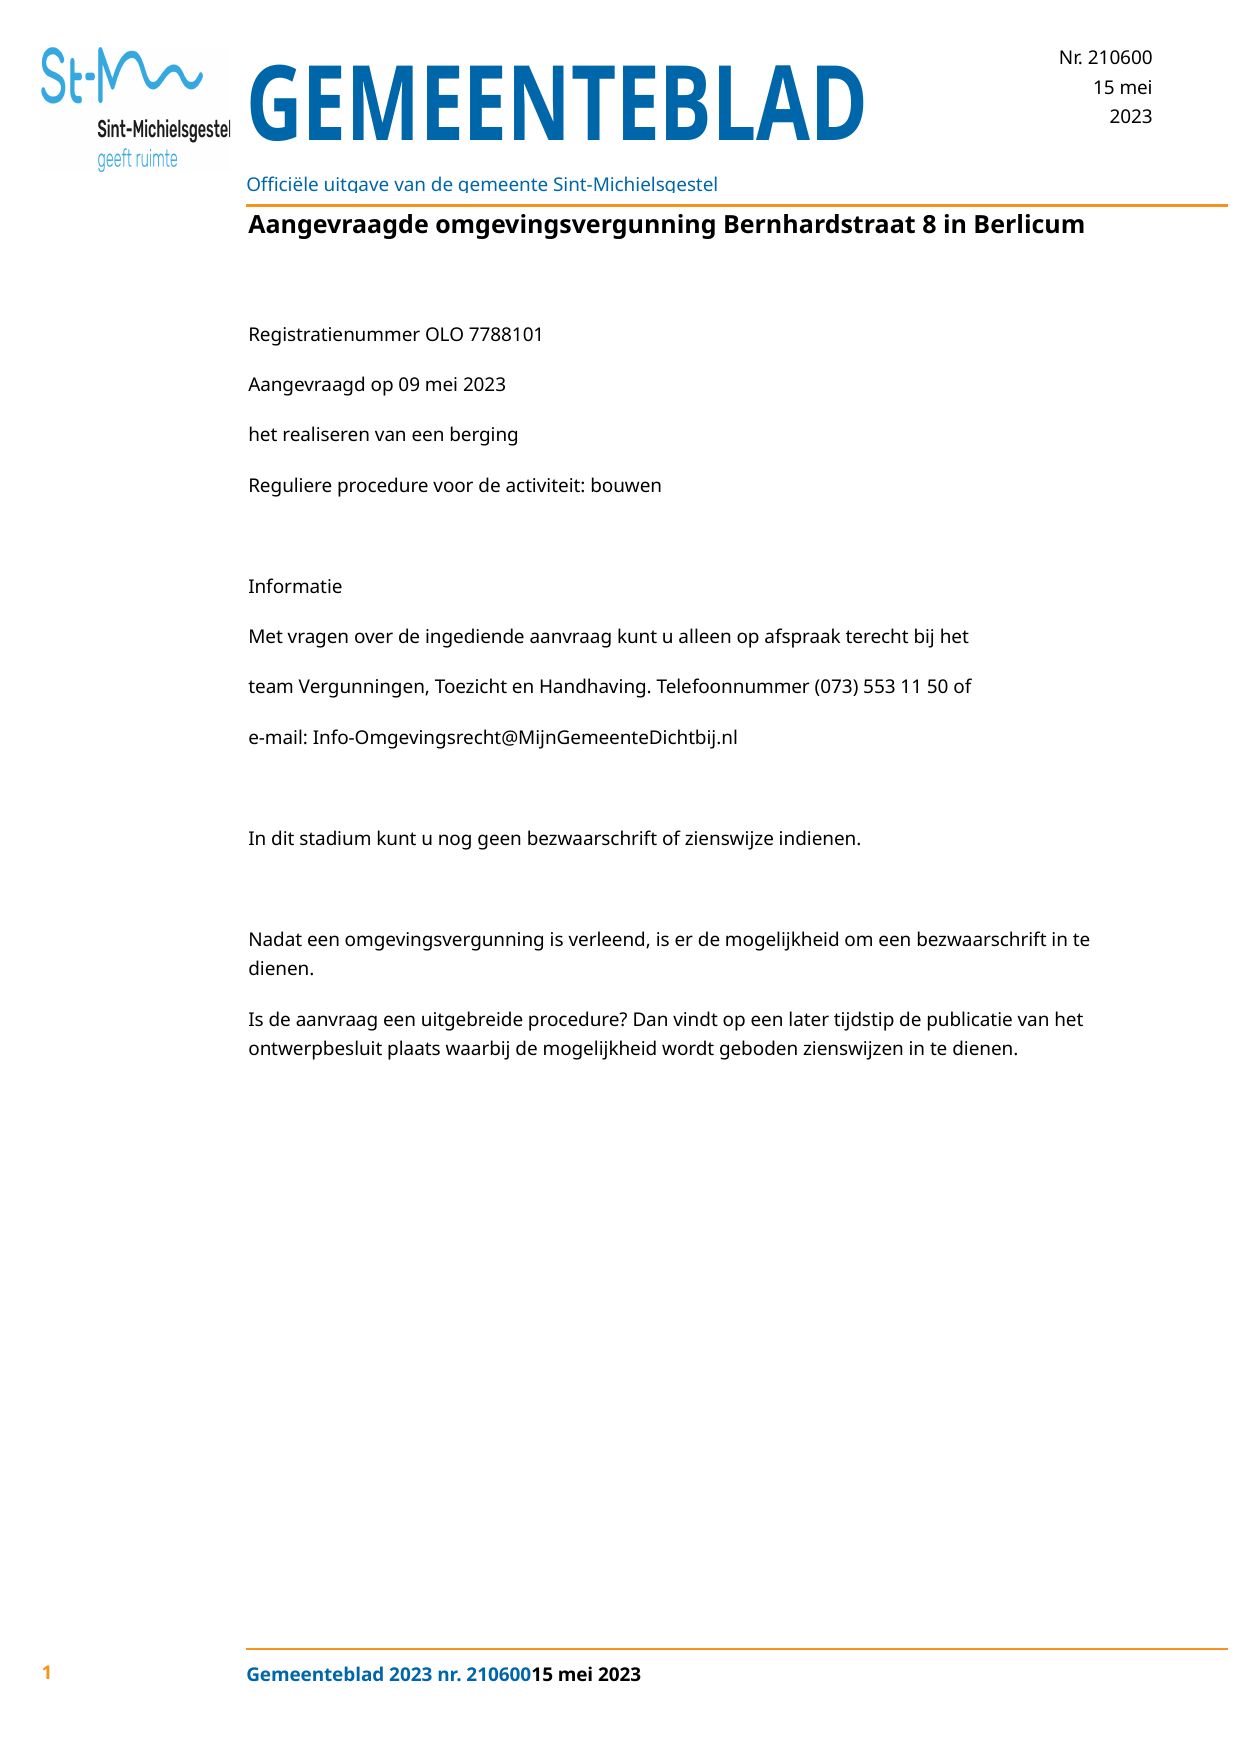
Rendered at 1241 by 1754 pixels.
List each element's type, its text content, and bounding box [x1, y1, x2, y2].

text Aangevraagde omgevingsvergunning Bernhardstraat 8 in Berlicum [248, 207, 1152, 241]
text Nadat een omgevingsvergunning is verleend, is er de mogelijkheid om een bezwaarschrift in te dienen. [248, 926, 1152, 981]
text Registratienummer OLO 7788101 [248, 321, 1152, 346]
text het realiseren van een berging [248, 422, 1152, 447]
text Reguliere procedure voor de activiteit: bouwen [248, 472, 1152, 498]
text e-mail: Info-Omgevingsrecht@MijnGemeenteDichtbij.nl [248, 724, 1152, 750]
text Met vragen over de ingediende aanvraag kunt u alleen op afspraak terecht bij het [248, 623, 1152, 649]
text team Vergunningen, Toezicht en Handhaving. Telefoonnummer (073) 553 11 50 of [248, 674, 1152, 699]
text In dit stadium kunt u nog geen bezwaarschrift of zienswijze indienen. [248, 825, 1152, 851]
text Aangevraagd op 09 mei 2023 [248, 371, 1152, 397]
text Is de aanvraag een uitgebreide procedure? Dan vindt op een later tijdstip de publicatie van het ontwerpbesluit plaats waarbij de mogelijkheid wordt geboden zienswijzen in te dienen. [248, 1006, 1152, 1061]
text Informatie [248, 573, 1152, 598]
picture [41, 47, 231, 172]
